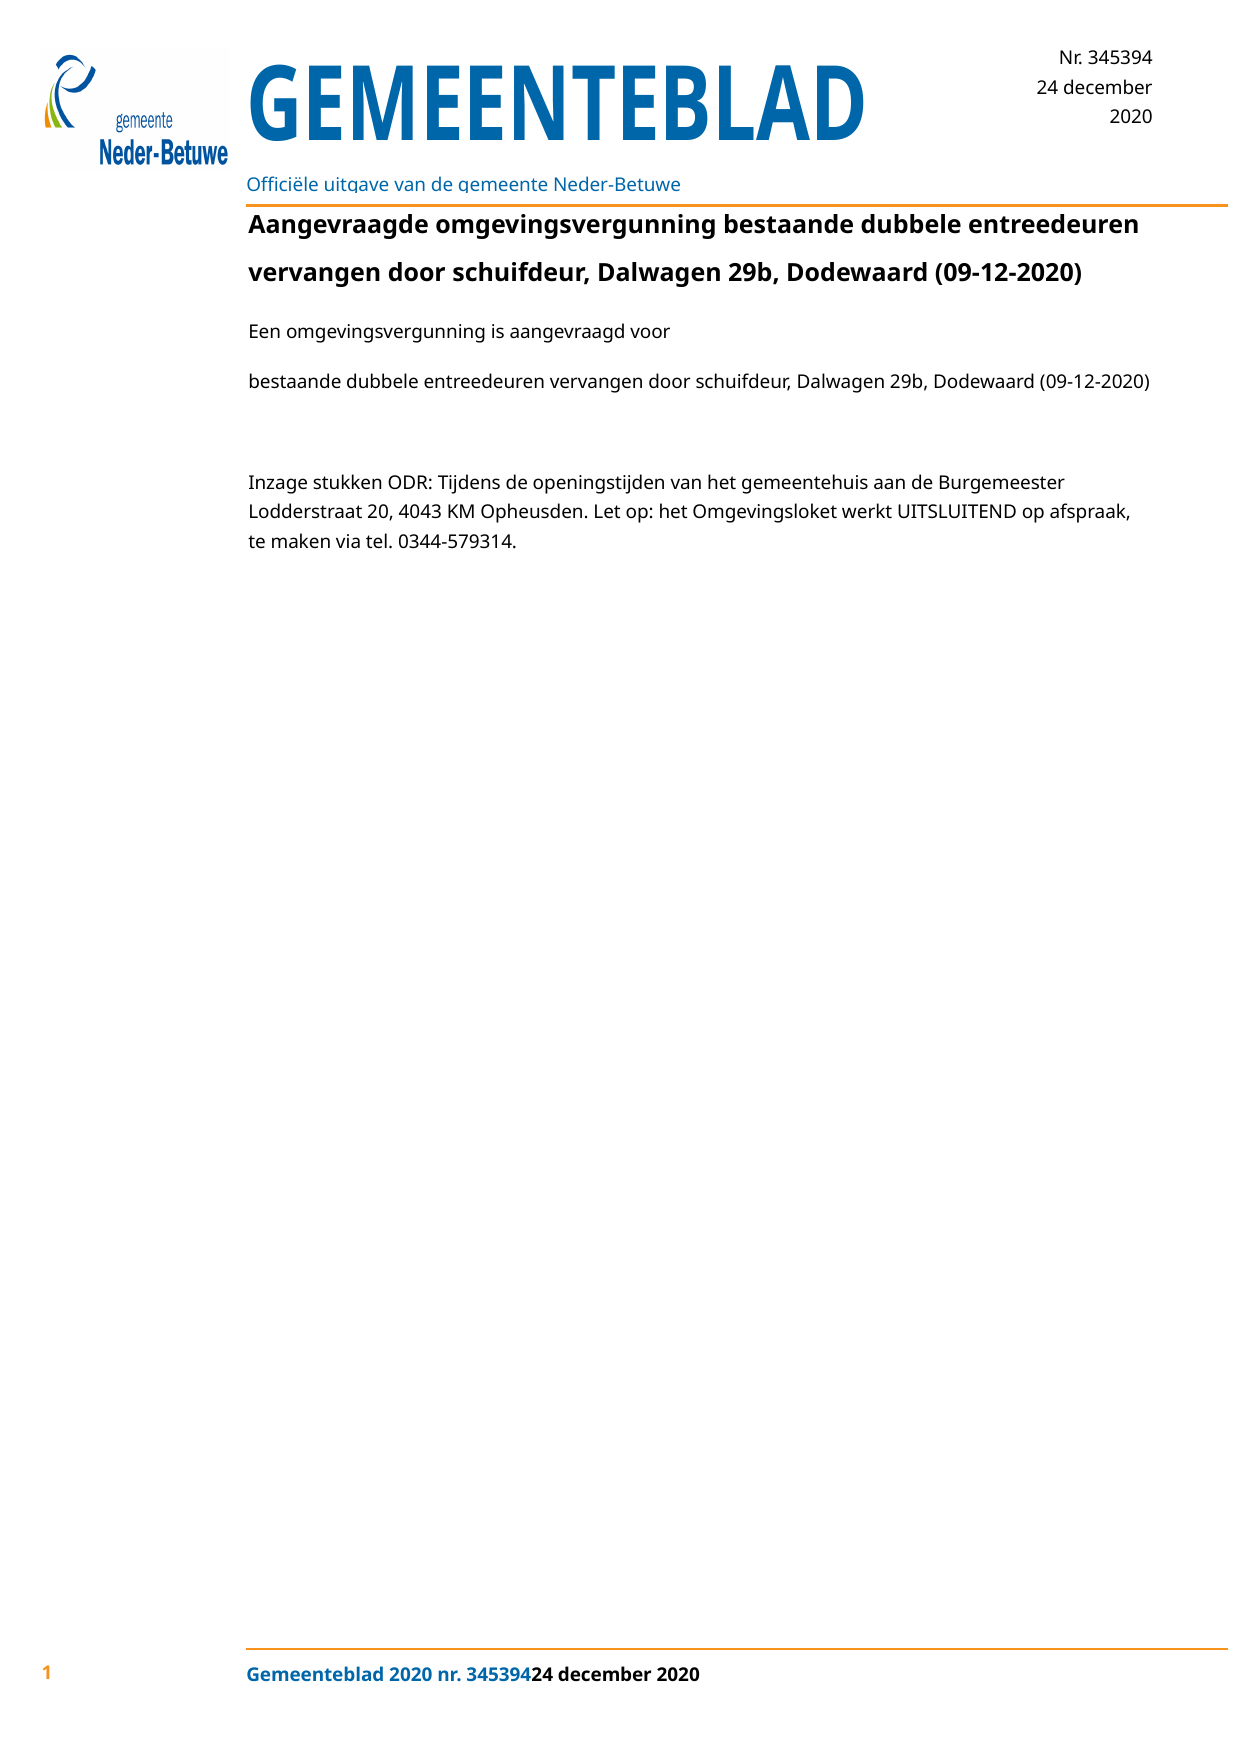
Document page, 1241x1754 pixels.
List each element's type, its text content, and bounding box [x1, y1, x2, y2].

picture [41, 47, 231, 172]
text Aangevraagde omgevingsvergunning bestaande dubbele entreedeuren vervangen door schuifdeur, Dalwagen 29b, Dodewaard (09-12-2020) [248, 207, 1152, 288]
text Inzage stukken ODR: Tijdens de openingstijden van het gemeentehuis aan de Burgemeester Lodderstraat 20, 4043 KM Opheusden. Let op: het Omgevingsloket werkt UITSLUITEND op afspraak, te maken via tel. 0344-579314. [248, 469, 1152, 554]
text bestaande dubbele entreedeuren vervangen door schuifdeur, Dalwagen 29b, Dodewaard (09-12-2020) [248, 368, 1152, 394]
text Een omgevingsvergunning is aangevraagd voor [248, 318, 1152, 344]
